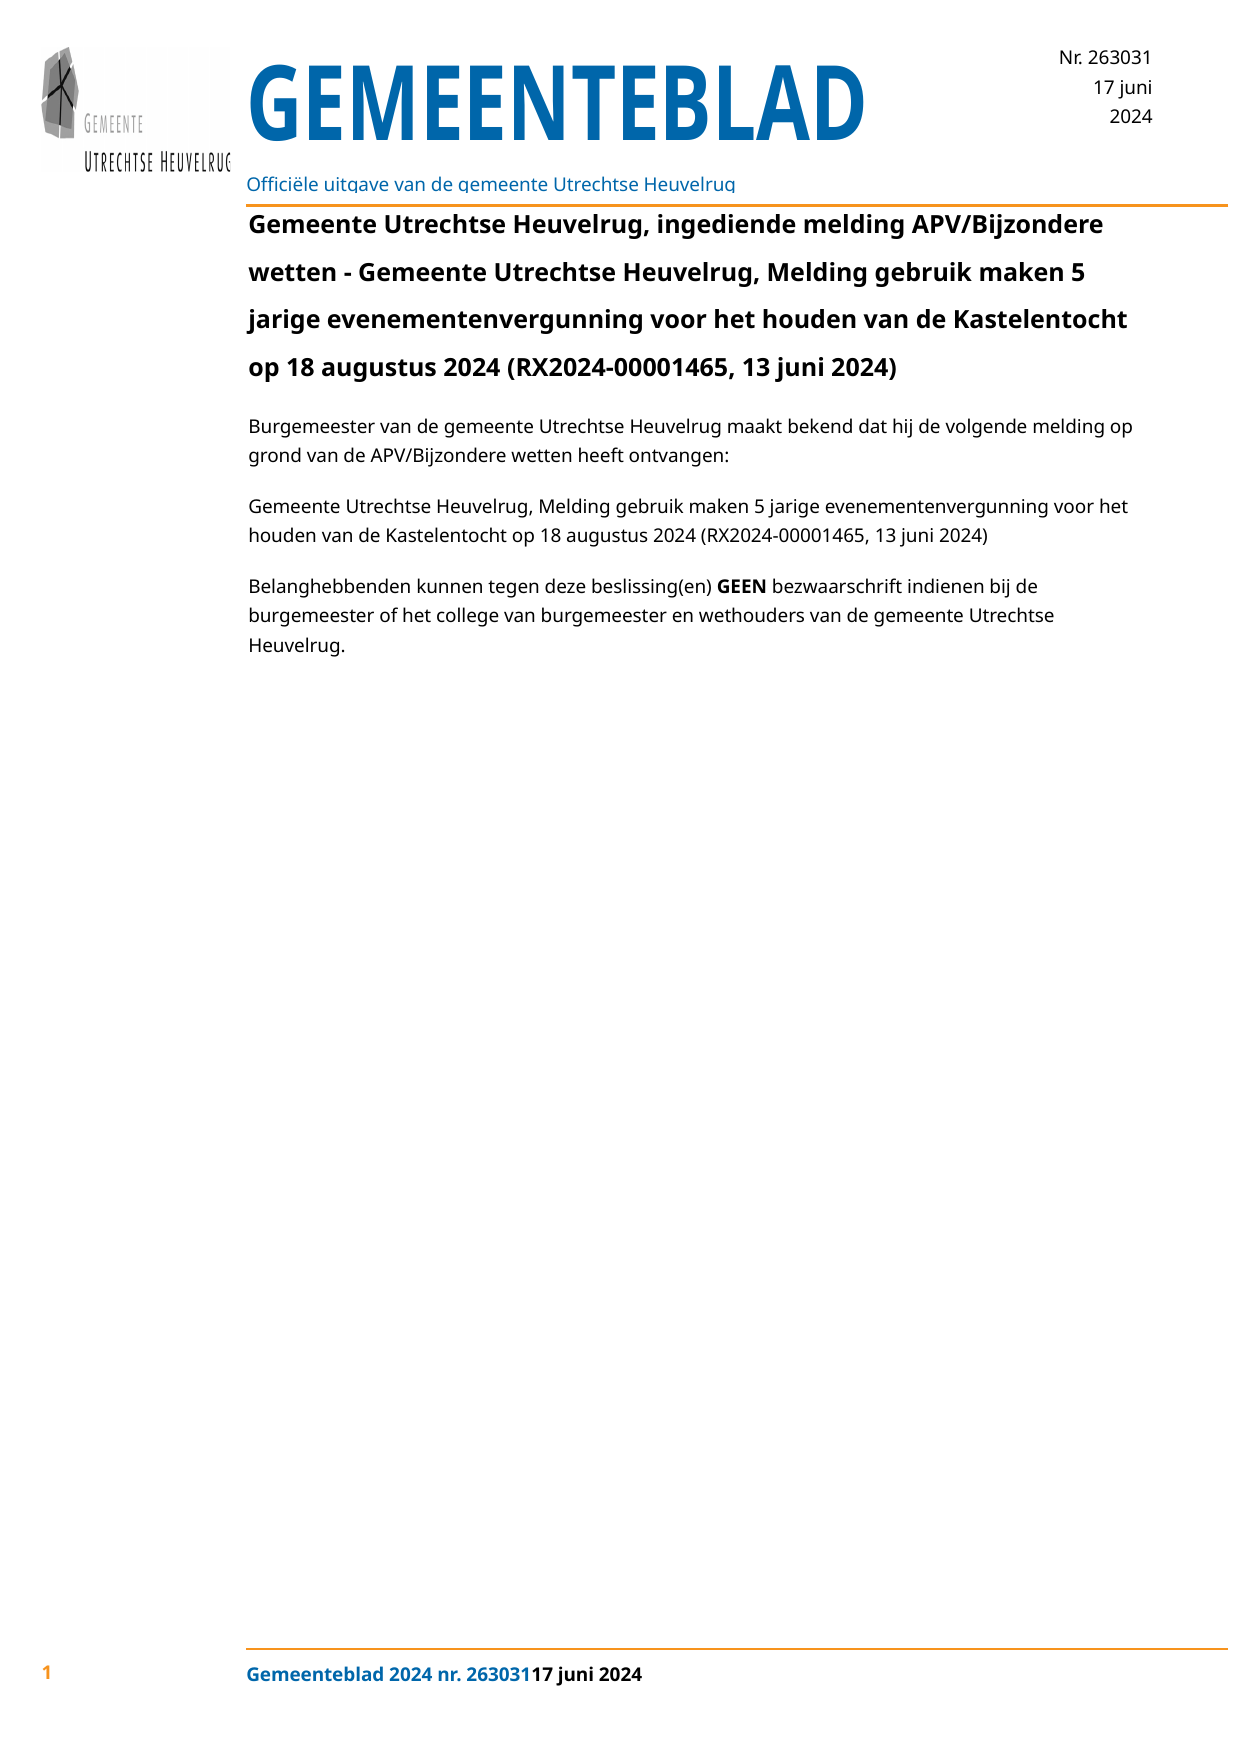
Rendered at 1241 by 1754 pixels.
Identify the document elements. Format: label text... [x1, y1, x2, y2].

text Gemeente Utrechtse Heuvelrug, ingediende melding APV/Bijzondere wetten - Gemeente Utrechtse Heuvelrug, Melding gebruik maken 5 jarige evenementenvergunning voor het houden van de Kastelentocht op 18 augustus 2024 (RX2024-00001465, 13 juni 2024) [248, 207, 1152, 384]
text Gemeente Utrechtse Heuvelrug, Melding gebruik maken 5 jarige evenementenvergunning voor het houden van de Kastelentocht op 18 augustus 2024 (RX2024-00001465, 13 juni 2024) [248, 493, 1152, 548]
picture [41, 47, 231, 172]
text Burgemeester van de gemeente Utrechtse Heuvelrug maakt bekend dat hij de volgende melding op grond van de APV/Bijzondere wetten heeft ontvangen: [248, 413, 1152, 468]
text Belanghebbenden kunnen tegen deze beslissing(en) GEEN bezwaarschrift indienen bij de burgemeester of het college van burgemeester en wethouders van de gemeente Utrechtse Heuvelrug. [248, 573, 1152, 658]
